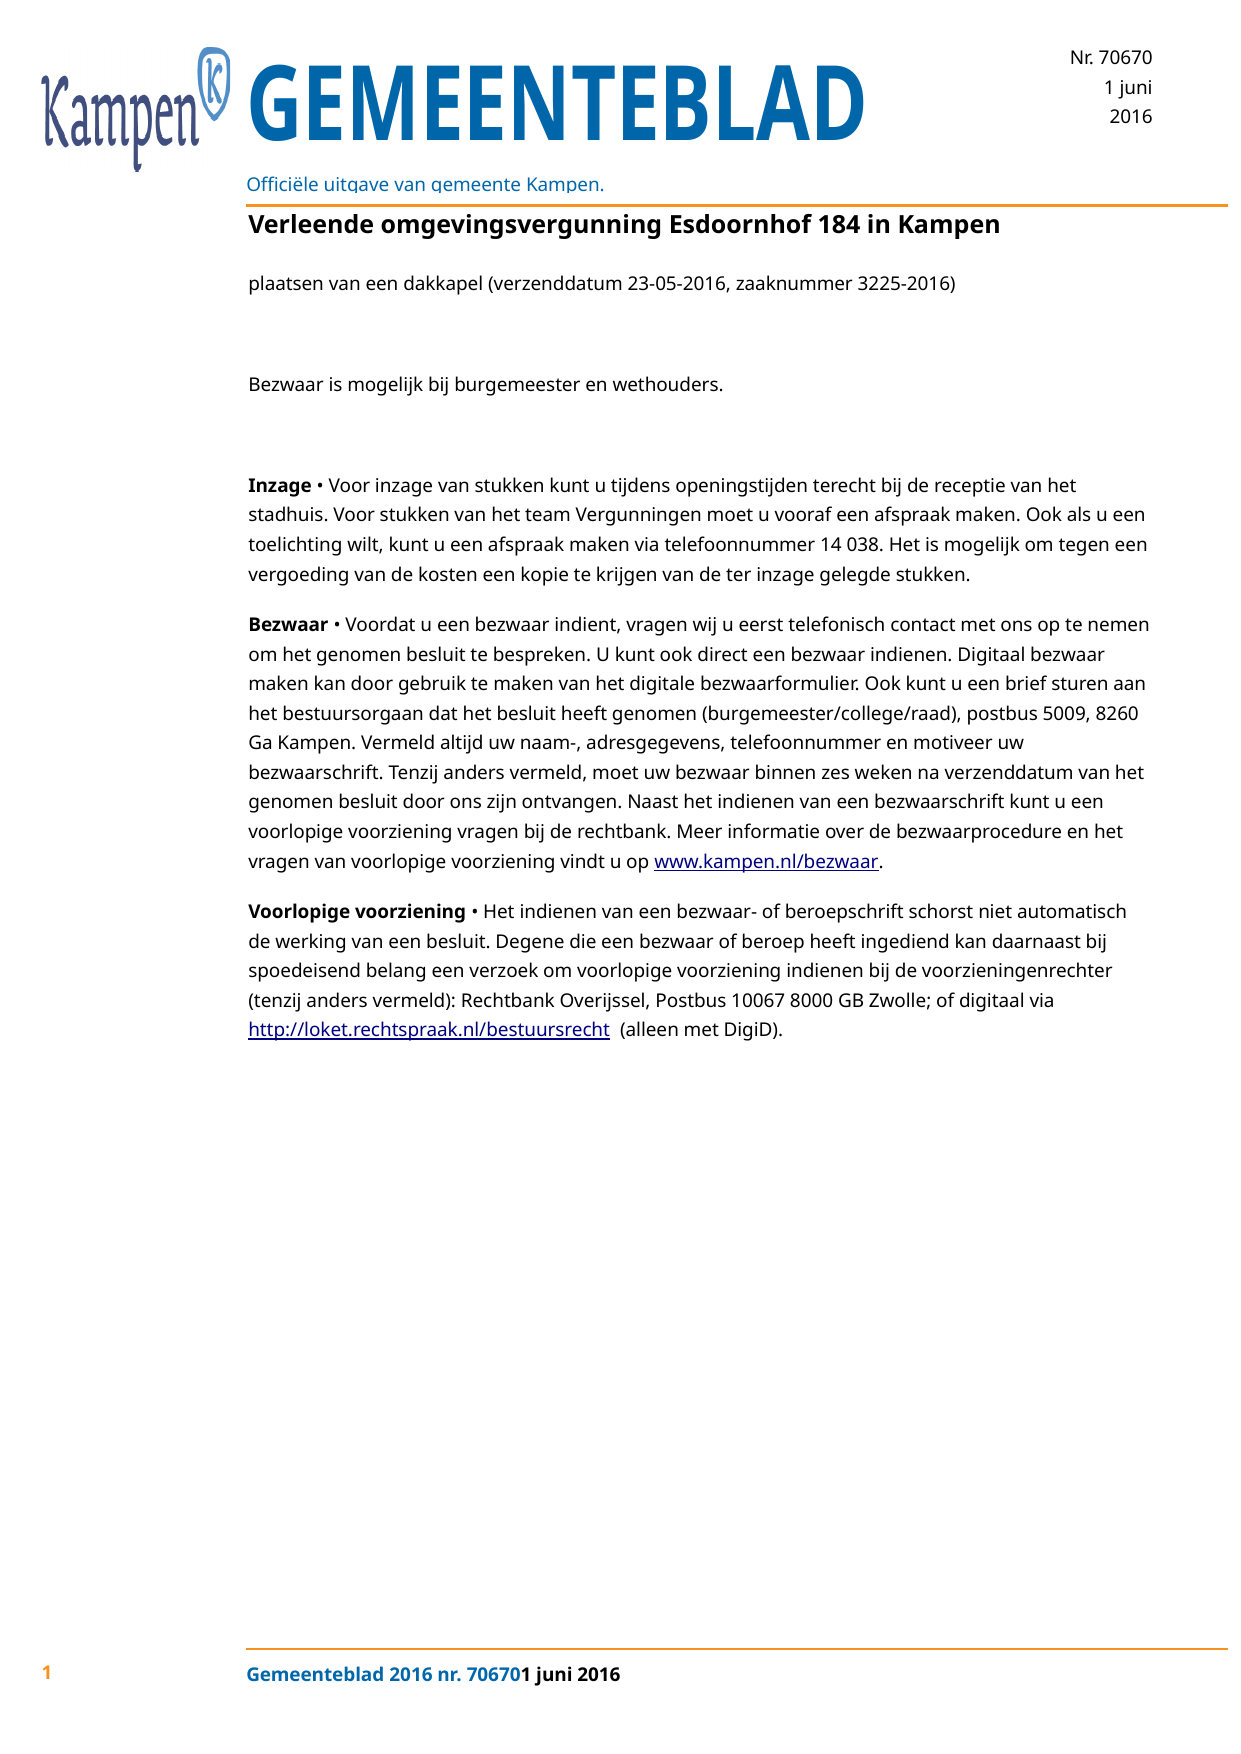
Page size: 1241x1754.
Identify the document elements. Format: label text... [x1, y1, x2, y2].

text plaatsen van een dakkapel (verzenddatum 23-05-2016, zaaknummer 3225-2016) [248, 270, 1152, 296]
text Bezwaar is mogelijk bij burgemeester en wethouders. [248, 371, 1152, 397]
text Verleende omgevingsvergunning Esdoornhof 184 in Kampen [248, 207, 1152, 241]
picture [41, 47, 231, 172]
text Bezwaar • Voordat u een bezwaar indient, vragen wij u eerst telefonisch contact met ons op te nemen om het genomen besluit te bespreken. U kunt ook direct een bezwaar indienen. Digitaal bezwaar maken kan door gebruik te maken van het digitale bezwaarformulier. Ook kunt u een brief sturen aan het bestuursorgaan dat het besluit heeft genomen (burgemeester/college/raad), postbus 5009, 8260 Ga Kampen. Vermeld altijd uw naam-, adresgegevens, telefoonnummer en motiveer uw bezwaarschrift. Tenzij anders vermeld, moet uw bezwaar binnen zes weken na verzenddatum van het genomen besluit door ons zijn ontvangen. Naast het indienen van een bezwaarschrift kunt u een voorlopige voorziening vragen bij de rechtbank. Meer informatie over de bezwaarprocedure en het vragen van voorlopige voorziening vindt u op www.kampen.nl/bezwaar. [248, 611, 1152, 873]
text Inzage • Voor inzage van stukken kunt u tijdens openingstijden terecht bij de receptie van het stadhuis. Voor stukken van het team Vergunningen moet u vooraf een afspraak maken. Ook als u een toelichting wilt, kunt u een afspraak maken via telefoonnummer 14 038. Het is mogelijk om tegen een vergoeding van de kosten een kopie te krijgen van de ter inzage gelegde stukken. [248, 472, 1152, 586]
text Voorlopige voorziening • Het indienen van een bezwaar- of beroepschrift schorst niet automatisch de werking van een besluit. Degene die een bezwaar of beroep heeft ingediend kan daarnaast bij spoedeisend belang een verzoek om voorlopige voorziening indienen bij de voorzieningenrechter (tenzij anders vermeld): Rechtbank Overijssel, Postbus 10067 8000 GB Zwolle; of digitaal via http://loket.rechtspraak.nl/bestuursrecht (alleen met DigiD). [248, 898, 1152, 1042]
